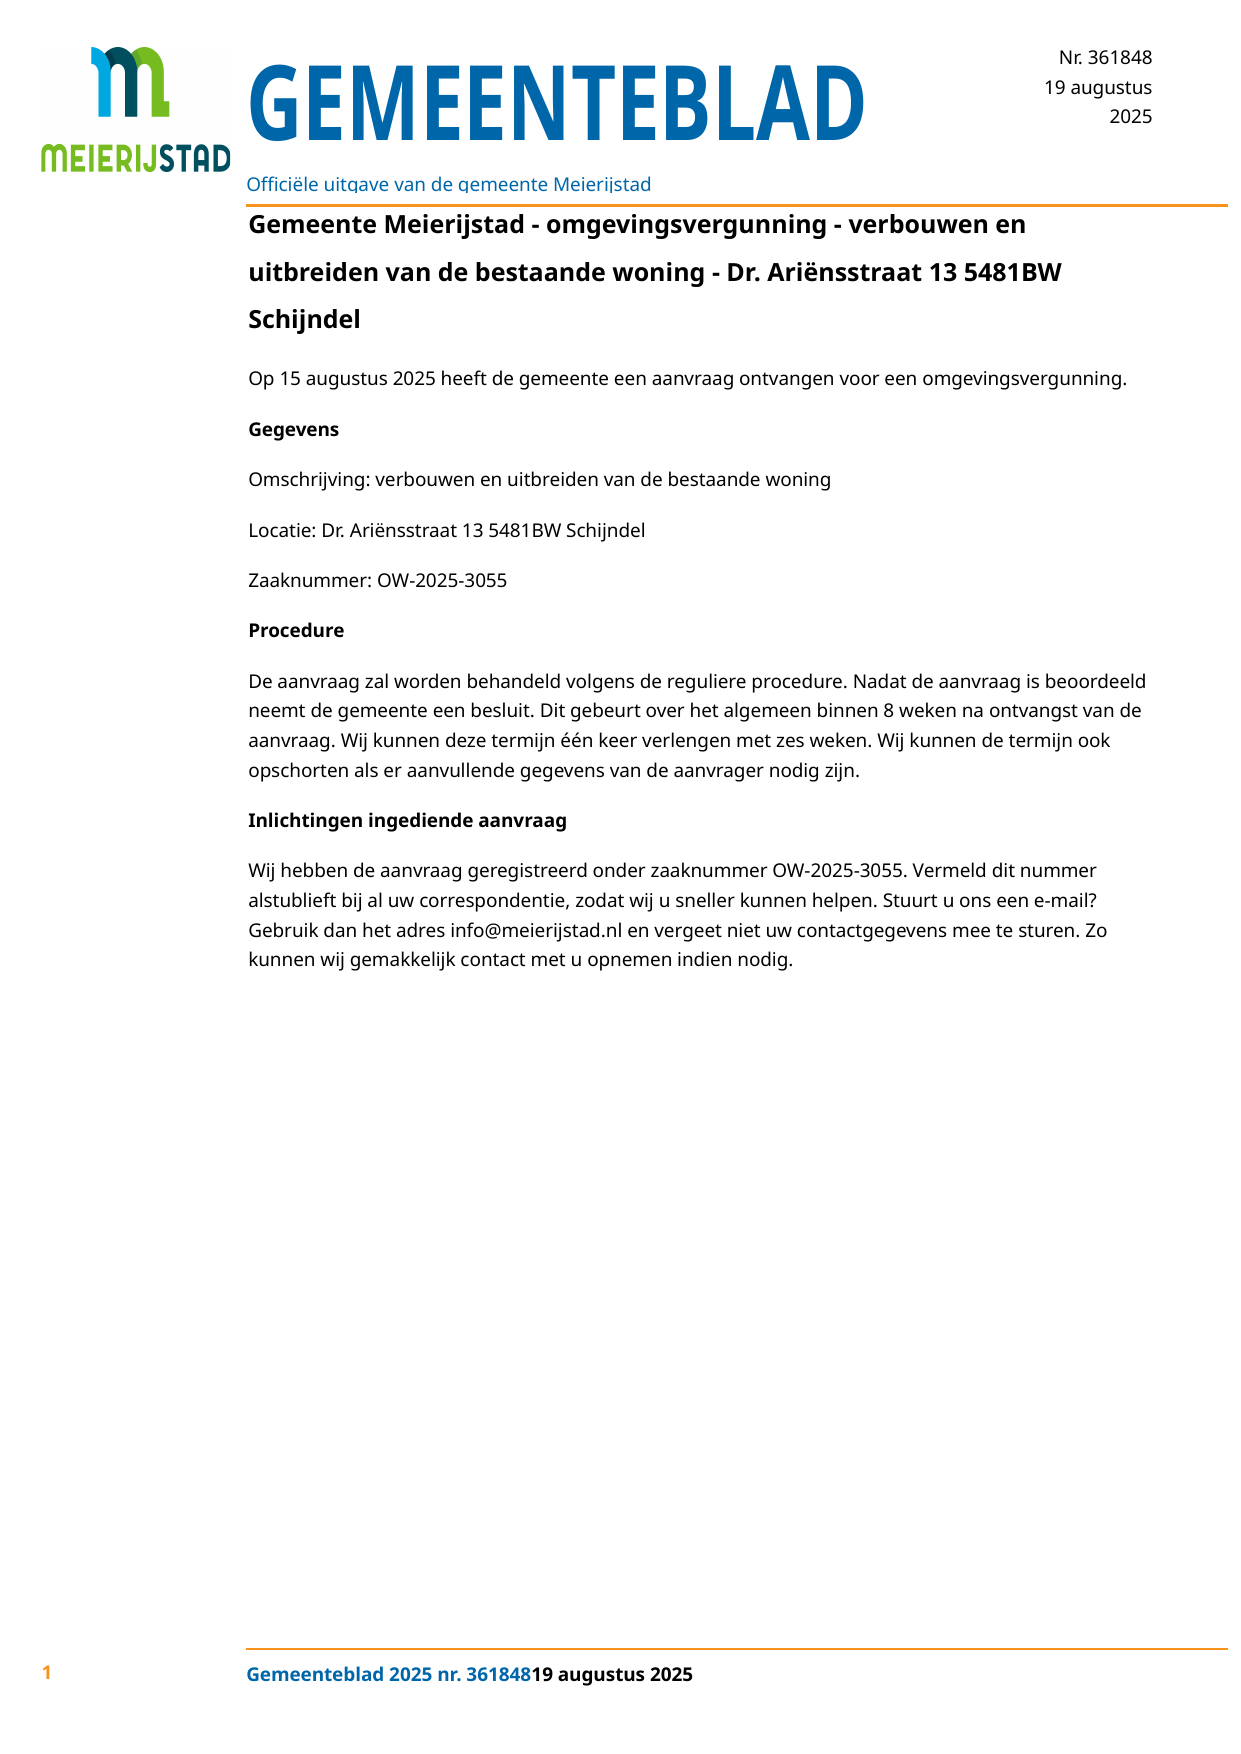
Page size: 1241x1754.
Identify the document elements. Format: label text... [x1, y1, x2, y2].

text Zaaknummer: OW-2025-3055 [248, 567, 1152, 593]
text Omschrijving: verbouwen en uitbreiden van de bestaande woning [248, 466, 1152, 492]
text De aanvraag zal worden behandeld volgens de reguliere procedure. Nadat de aanvraag is beoordeeld neemt de gemeente een besluit. Dit gebeurt over het algemeen binnen 8 weken na ontvangst van de aanvraag. Wij kunnen deze termijn één keer verlengen met zes weken. Wij kunnen de termijn ook opschorten als er aanvullende gegevens van de aanvrager nodig zijn. [248, 668, 1152, 782]
text Locatie: Dr. Ariënsstraat 13 5481BW Schijndel [248, 517, 1152, 542]
text Inlichtingen ingediende aanvraag [248, 807, 1152, 833]
text Procedure [248, 618, 1152, 643]
text Gemeente Meierijstad - omgevingsvergunning - verbouwen en uitbreiden van de bestaande woning - Dr. Ariënsstraat 13 5481BW Schijndel [248, 207, 1152, 336]
picture [41, 47, 231, 172]
text Op 15 augustus 2025 heeft de gemeente een aanvraag ontvangen voor een omgevingsvergunning. [248, 366, 1152, 391]
text Gegevens [248, 416, 1152, 442]
text Wij hebben de aanvraag geregistreerd onder zaaknummer OW-2025-3055. Vermeld dit nummer alstublieft bij al uw correspondentie, zodat wij u sneller kunnen helpen. Stuurt u ons een e-mail? Gebruik dan het adres info@meierijstad.nl en vergeet niet uw contactgegevens mee te sturen. Zo kunnen wij gemakkelijk contact met u opnemen indien nodig. [248, 858, 1152, 972]
